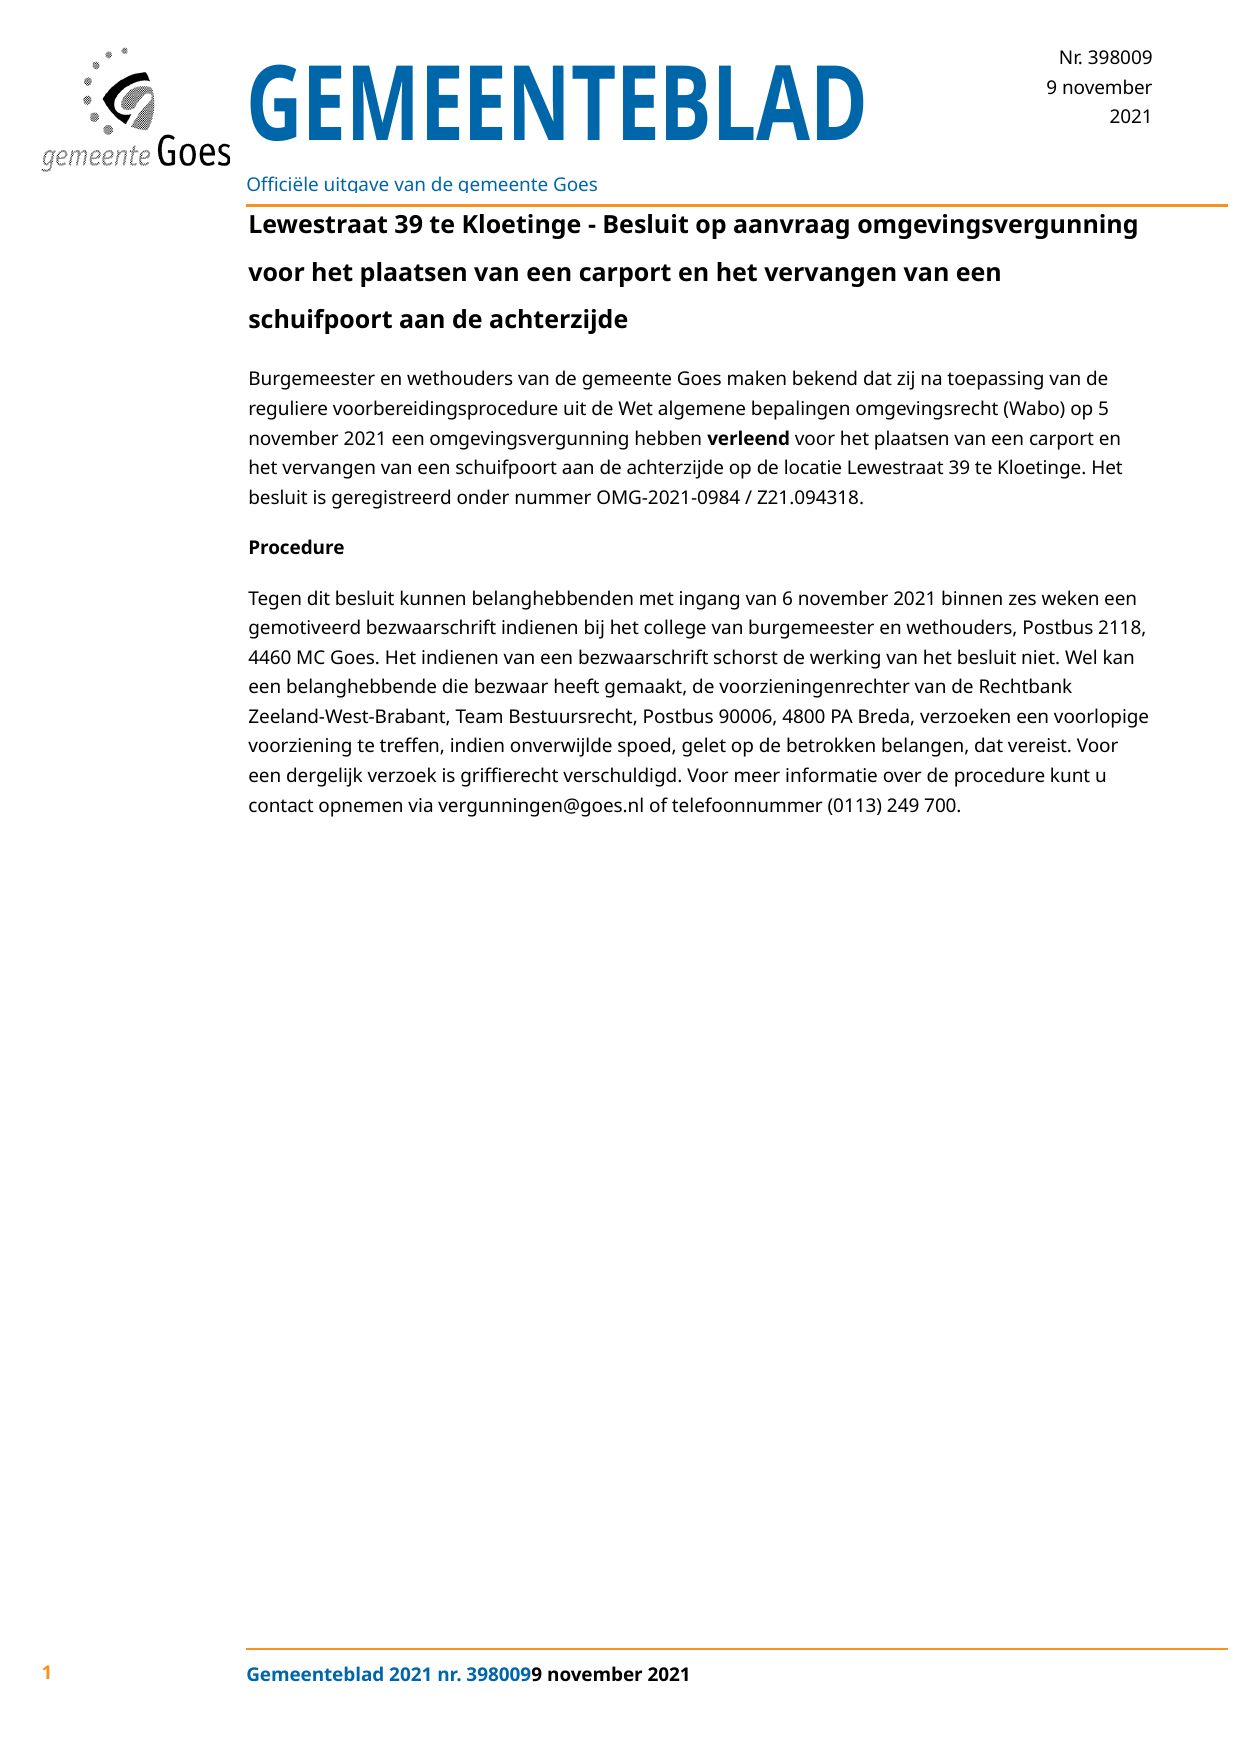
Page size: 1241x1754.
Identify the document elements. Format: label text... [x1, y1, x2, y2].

text Procedure [248, 534, 1152, 560]
text Tegen dit besluit kunnen belanghebbenden met ingang van 6 november 2021 binnen zes weken een gemotiveerd bezwaarschrift indienen bij het college van burgemeester en wethouders, Postbus 2118, 4460 MC Goes. Het indienen van een bezwaarschrift schorst de werking van het besluit niet. Wel kan een belanghebbende die bezwaar heeft gemaakt, de voorzieningenrechter van de Rechtbank Zeeland-West-Brabant, Team Bestuursrecht, Postbus 90006, 4800 PA Breda, verzoeken een voorlopige voorziening te treffen, indien onverwijlde spoed, gelet op de betrokken belangen, dat vereist. Voor een dergelijk verzoek is griffierecht verschuldigd. Voor meer informatie over de procedure kunt u contact opnemen via vergunningen@goes.nl of telefoonnummer (0113) 249 700. [248, 585, 1152, 817]
text Burgemeester en wethouders van de gemeente Goes maken bekend dat zij na toepassing van de reguliere voorbereidingsprocedure uit de Wet algemene bepalingen omgevingsrecht (Wabo) op 5 november 2021 een omgevingsvergunning hebben verleend voor het plaatsen van een carport en het vervangen van een schuifpoort aan de achterzijde op de locatie Lewestraat 39 te Kloetinge. Het besluit is geregistreerd onder nummer OMG-2021-0984 / Z21.094318. [248, 366, 1152, 509]
picture [41, 47, 231, 172]
text Lewestraat 39 te Kloetinge - Besluit op aanvraag omgevingsvergunning voor het plaatsen van een carport en het vervangen van een schuifpoort aan de achterzijde [248, 207, 1152, 336]
